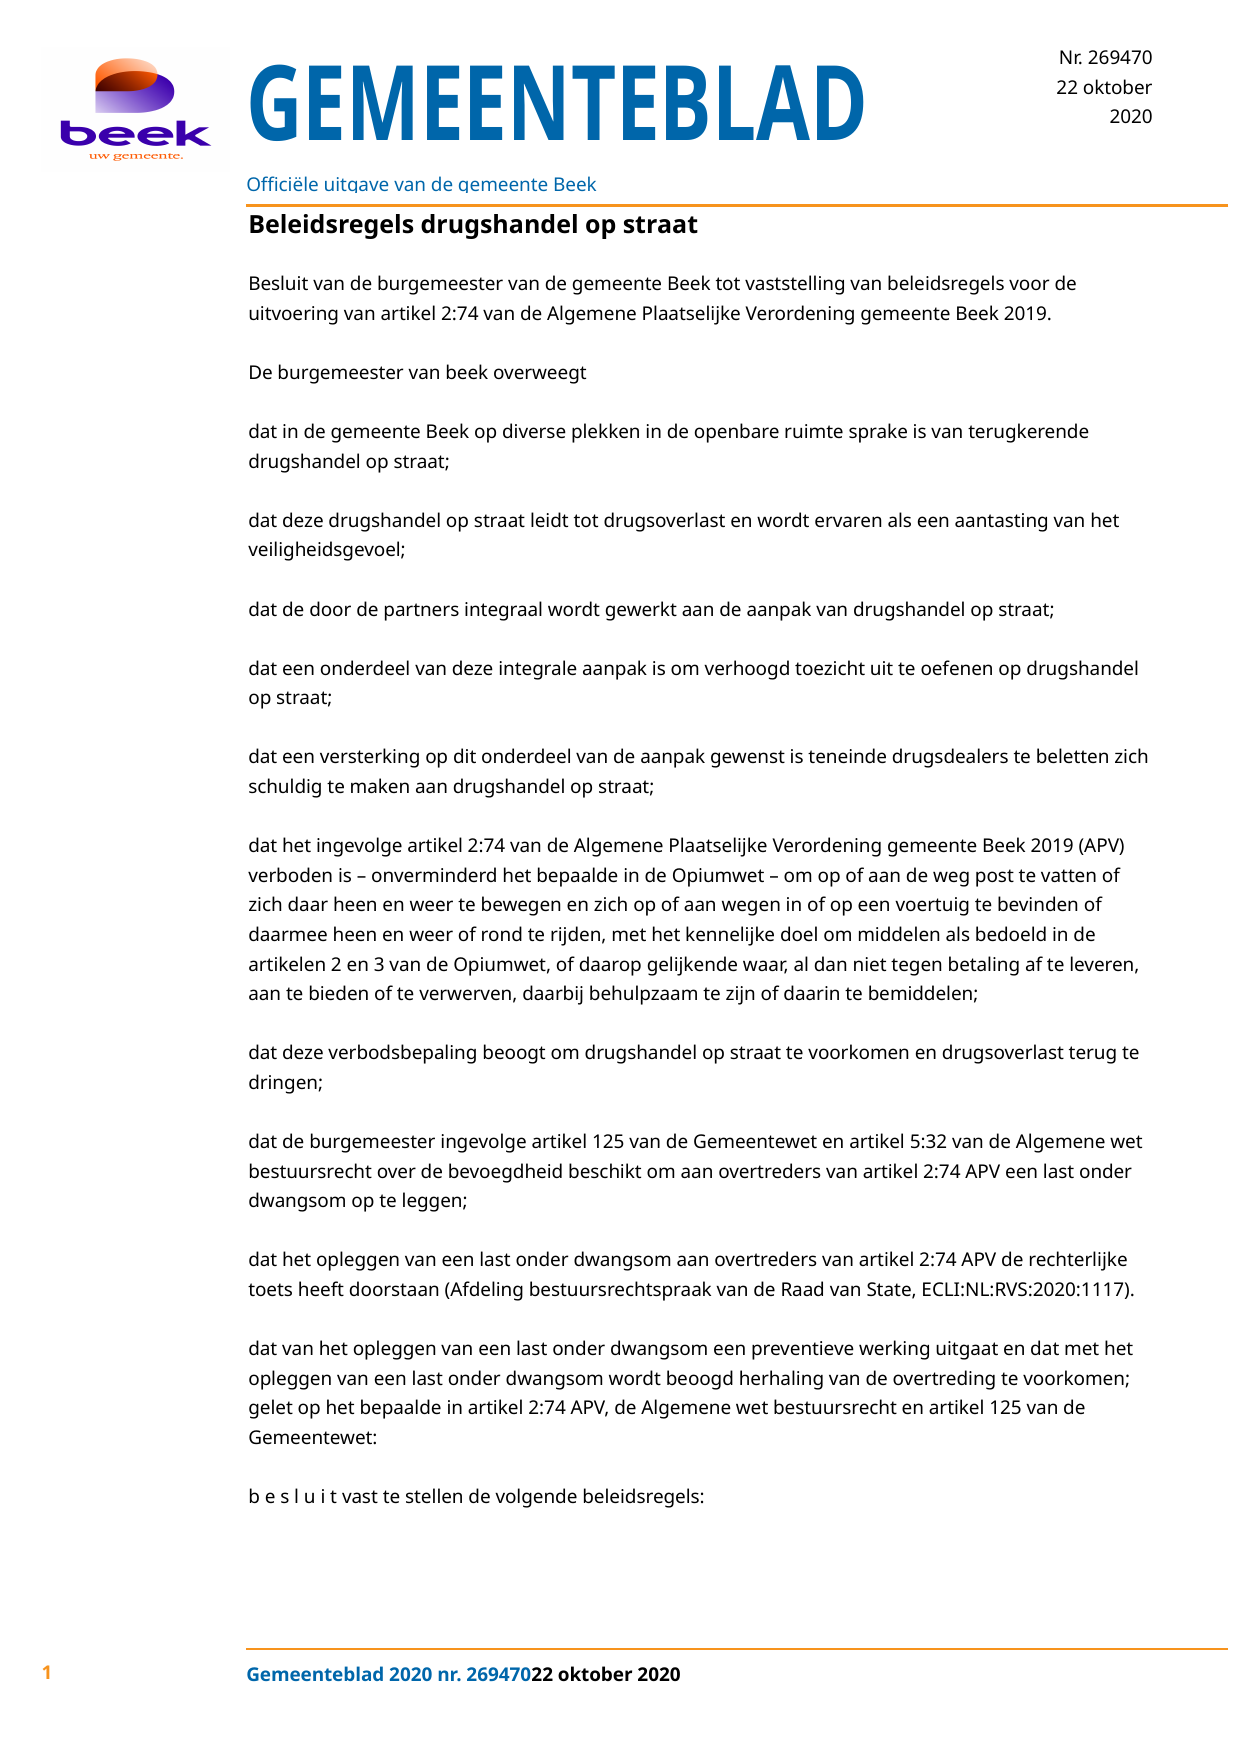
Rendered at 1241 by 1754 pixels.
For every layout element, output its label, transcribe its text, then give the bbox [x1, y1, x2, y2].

text gelet op het bepaalde in artikel 2:74 APV, de Algemene wet bestuursrecht en artikel 125 van de Gemeentewet: [248, 1394, 1152, 1450]
text dat een versterking op dit onderdeel van de aanpak gewenst is teneinde drugsdealers te beletten zich schuldig te maken aan drugshandel op straat; [248, 744, 1152, 799]
picture [41, 47, 231, 172]
text dat de door de partners integraal wordt gewerkt aan de aanpak van drugshandel op straat; [248, 596, 1152, 621]
text dat deze verbodsbepaling beoogt om drugshandel op straat te voorkomen en drugsoverlast terug te dringen; [248, 1039, 1152, 1095]
text dat deze drugshandel op straat leidt tot drugsoverlast en wordt ervaren als een aantasting van het veiligheidsgevoel; [248, 507, 1152, 562]
text dat in de gemeente Beek op diverse plekken in de openbare ruimte sprake is van terugkerende drugshandel op straat; [248, 418, 1152, 473]
text De burgemeester van beek overweegt [248, 359, 1152, 385]
text Besluit van de burgemeester van de gemeente Beek tot vaststelling van beleidsregels voor de uitvoering van artikel 2:74 van de Algemene Plaatselijke Verordening gemeente Beek 2019. [248, 270, 1152, 326]
text dat het opleggen van een last onder dwangsom aan overtreders van artikel 2:74 APV de rechterlijke toets heeft doorstaan (Afdeling bestuursrechtspraak van de Raad van State, ECLI:NL:RVS:2020:1117). [248, 1247, 1152, 1302]
text dat van het opleggen van een last onder dwangsom een preventieve werking uitgaat en dat met het opleggen van een last onder dwangsom wordt beoogd herhaling van de overtreding te voorkomen; [248, 1335, 1152, 1391]
text dat de burgemeester ingevolge artikel 125 van de Gemeentewet en artikel 5:32 van de Algemene wet bestuursrecht over de bevoegdheid beschikt om aan overtreders van artikel 2:74 APV een last onder dwangsom op te leggen; [248, 1128, 1152, 1213]
text dat een onderdeel van deze integrale aanpak is om verhoogd toezicht uit te oefenen op drugshandel op straat; [248, 655, 1152, 710]
text Beleidsregels drugshandel op straat [248, 207, 1152, 241]
text dat het ingevolge artikel 2:74 van de Algemene Plaatselijke Verordening gemeente Beek 2019 (APV) verboden is – onverminderd het bepaalde in de Opiumwet – om op of aan de weg post te vatten of zich daar heen en weer te bewegen en zich op of aan wegen in of op een voertuig te bevinden of daarmee heen en weer of rond te rijden, met het kennelijke doel om middelen als bedoeld in de artikelen 2 en 3 van de Opiumwet, of daarop gelijkende waar, al dan niet tegen betaling af te leveren, aan te bieden of te verwerven, daarbij behulpzaam te zijn of daarin te bemiddelen; [248, 832, 1152, 1006]
text b e s l u i t vast te stellen de volgende beleidsregels: [248, 1483, 1152, 1509]
